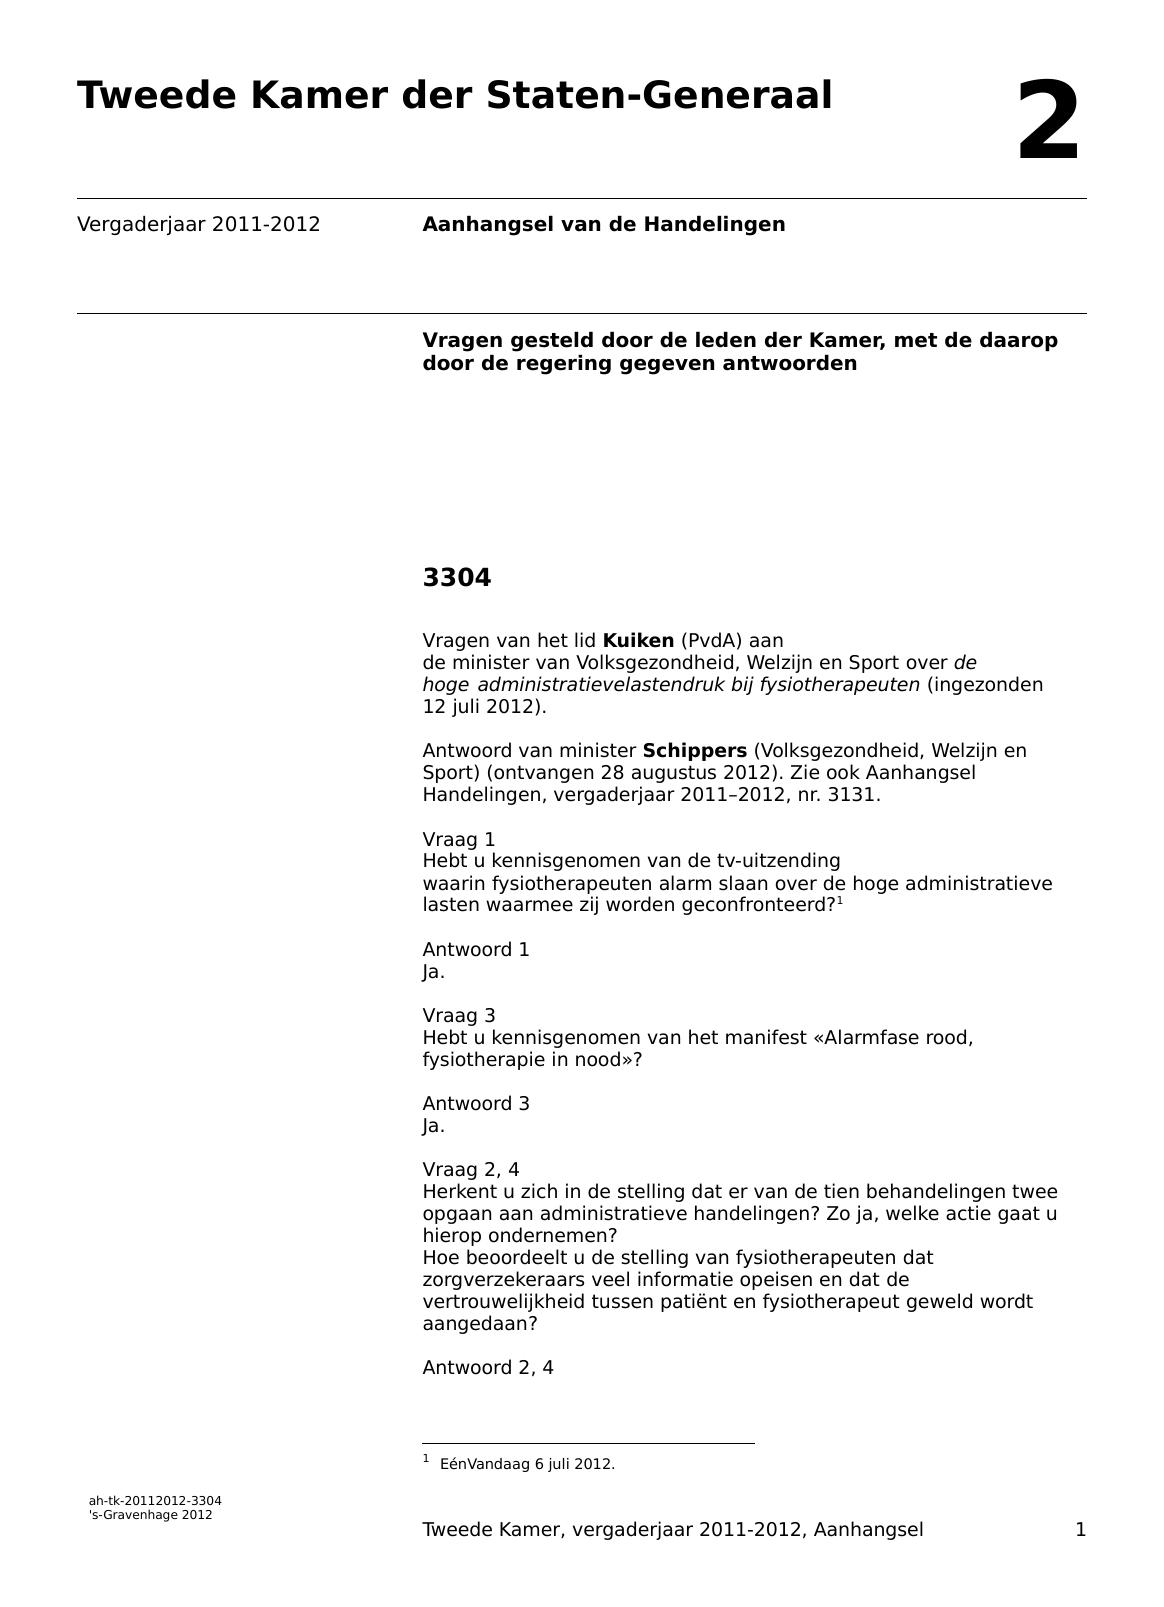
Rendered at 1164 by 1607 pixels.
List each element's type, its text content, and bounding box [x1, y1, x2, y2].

text Vragen van het lid Kuiken (PvdA) aan de minister van Volksgezondheid, Welzijn en Sport over de hoge administratievelastendruk bij fysiotherapeuten (ingezonden 12 juli 2012). [422, 630, 1087, 718]
text Herkent u zich in de stelling dat er van de tien behandelingen twee opgaan aan administratieve handelingen? Zo ja, welke actie gaat u hierop ondernemen? [422, 1181, 1087, 1247]
text Antwoord 1 [422, 938, 1087, 961]
text Ja. [422, 1115, 1087, 1137]
text EénVandaag 6 juli 2012. [422, 1452, 1087, 1474]
table_cell Vragen gesteld door de leden der Kamer, met de daarop door de regering gegeven antwoorden [422, 314, 1087, 375]
text Hoe beoordeelt u de stelling van fysiotherapeuten dat zorgverzekeraars veel informatie opeisen en dat de vertrouwelijkheid tussen patiënt en fysiotherapeut geweld wordt aangedaan? [422, 1247, 1087, 1335]
text Vraag 2, 4 [422, 1159, 1087, 1181]
text Vraag 3 [422, 1005, 1087, 1027]
table_cell Vergaderjaar 2011-2012 [77, 199, 422, 313]
table_cell [77, 314, 422, 375]
table_header Tweede Kamer der Staten-Generaal [77, 59, 886, 198]
table_header 2 [886, 59, 1087, 198]
text ah-tk-20112012-3304 [88, 1494, 323, 1508]
text 's-Gravenhage 2012 [88, 1508, 323, 1522]
text Hebt u kennisgenomen van het manifest «Alarmfase rood, fysiotherapie in nood»? [422, 1027, 1087, 1071]
text 3304 [422, 563, 1087, 592]
table_cell Aanhangsel van de Handelingen [422, 199, 1087, 313]
text Ja. [422, 961, 1087, 982]
text Antwoord van minister Schippers (Volksgezondheid, Welzijn en Sport) (ontvangen 28 augustus 2012). Zie ook Aanhangsel Handelingen, vergaderjaar 2011–2012, nr. 3131. [422, 740, 1087, 806]
text Vraag 1 [422, 828, 1087, 850]
text Hebt u kennisgenomen van de tv-uitzending waarin fysiotherapeuten alarm slaan over de hoge administratieve lasten waarmee zij worden geconfronteerd? [422, 850, 1087, 916]
text Antwoord 2, 4 [422, 1357, 1087, 1379]
text Antwoord 3 [422, 1093, 1087, 1115]
